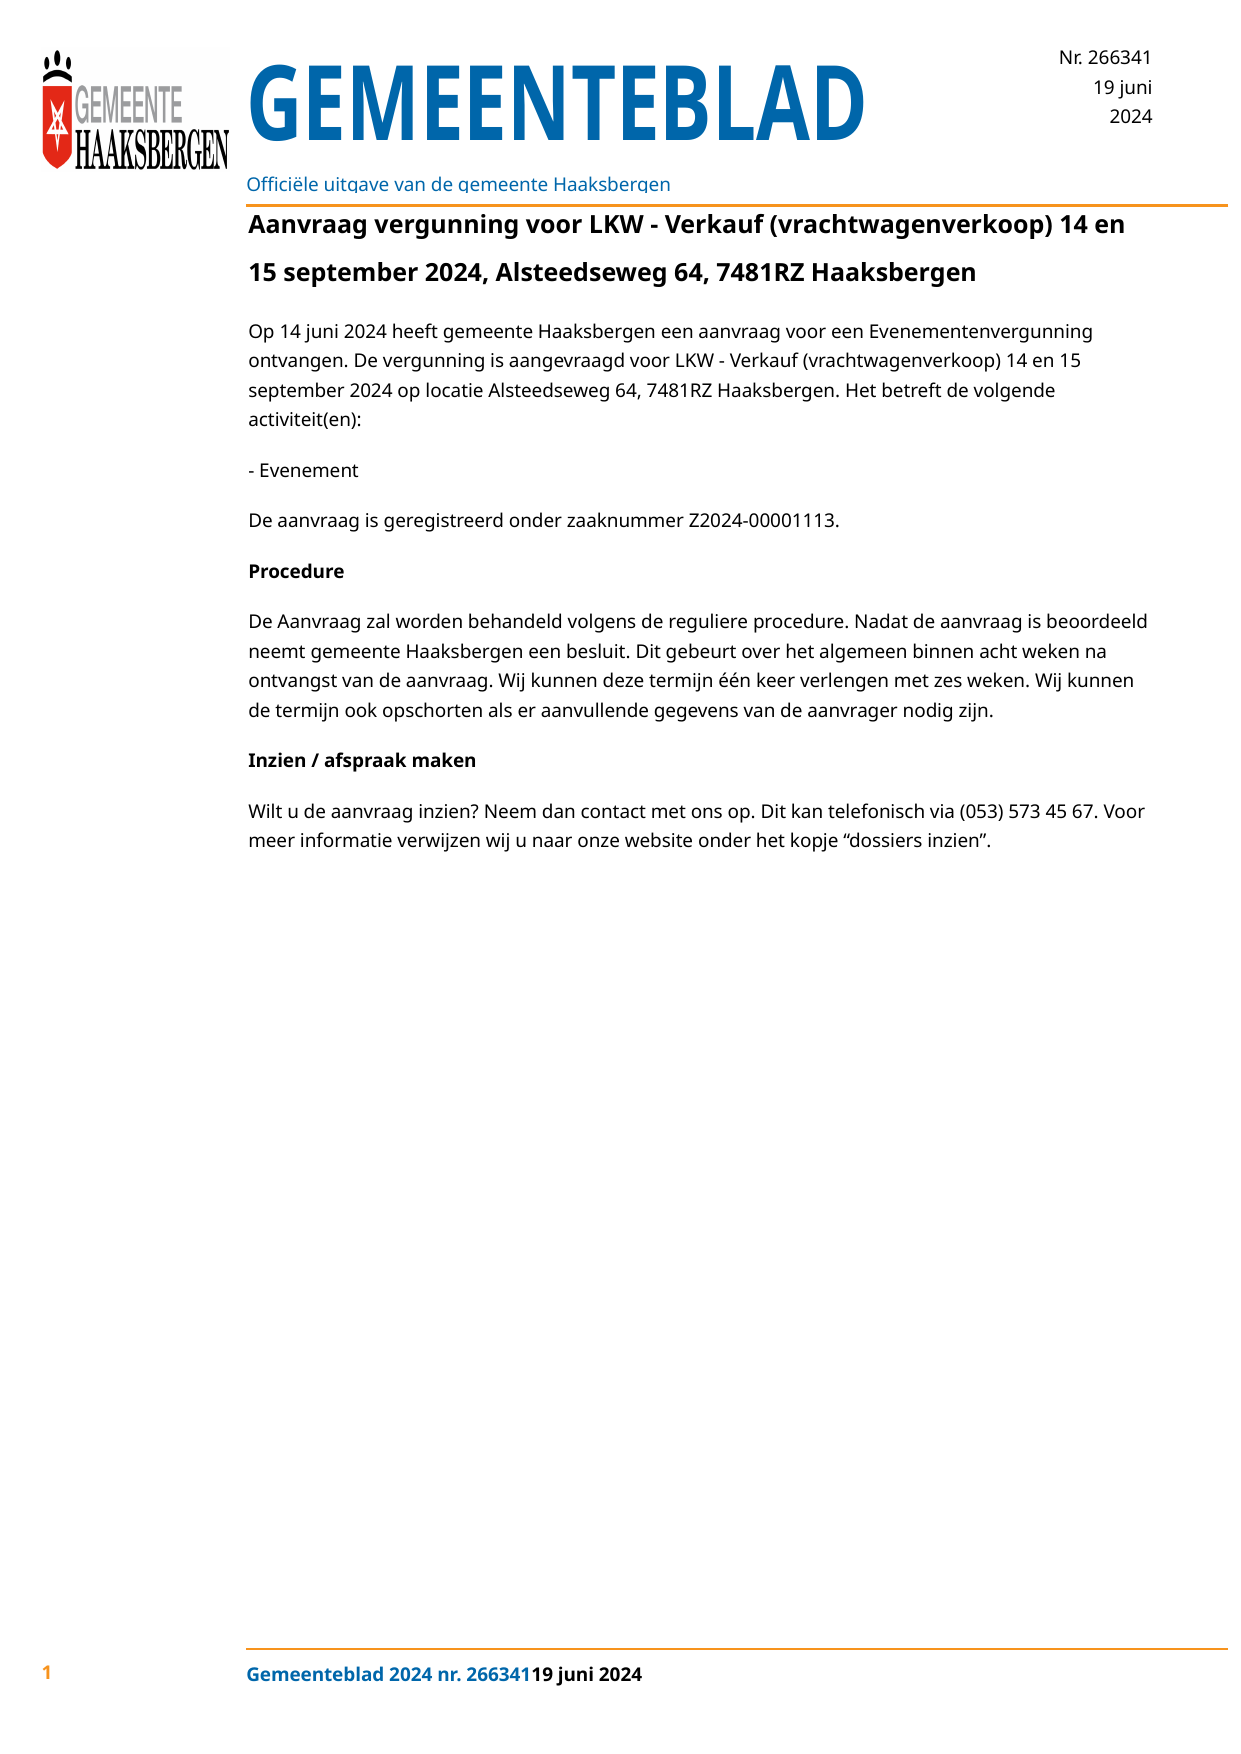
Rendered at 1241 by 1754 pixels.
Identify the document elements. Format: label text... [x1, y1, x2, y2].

text Procedure [248, 558, 1152, 584]
text Aanvraag vergunning voor LKW - Verkauf (vrachtwagenverkoop) 14 en 15 september 2024, Alsteedseweg 64, 7481RZ Haaksbergen [248, 207, 1152, 288]
text De Aanvraag zal worden behandeld volgens de reguliere procedure. Nadat de aanvraag is beoordeeld neemt gemeente Haaksbergen een besluit. Dit gebeurt over het algemeen binnen acht weken na ontvangst van de aanvraag. Wij kunnen deze termijn één keer verlengen met zes weken. Wij kunnen de termijn ook opschorten als er aanvullende gegevens van de aanvrager nodig zijn. [248, 608, 1152, 723]
text Wilt u de aanvraag inzien? Neem dan contact met ons op. Dit kan telefonisch via (053) 573 45 67. Voor meer informatie verwijzen wij u naar onze website onder het kopje “dossiers inzien”. [248, 798, 1152, 853]
text De aanvraag is geregistreerd onder zaaknummer Z2024-00001113. [248, 507, 1152, 533]
text - Evenement [248, 457, 1152, 483]
picture [41, 47, 231, 172]
text Inzien / afspraak maken [248, 747, 1152, 773]
text Op 14 juni 2024 heeft gemeente Haaksbergen een aanvraag voor een Evenementenvergunning ontvangen. De vergunning is aangevraagd voor LKW - Verkauf (vrachtwagenverkoop) 14 en 15 september 2024 op locatie Alsteedseweg 64, 7481RZ Haaksbergen. Het betreft de volgende activiteit(en): [248, 318, 1152, 432]
